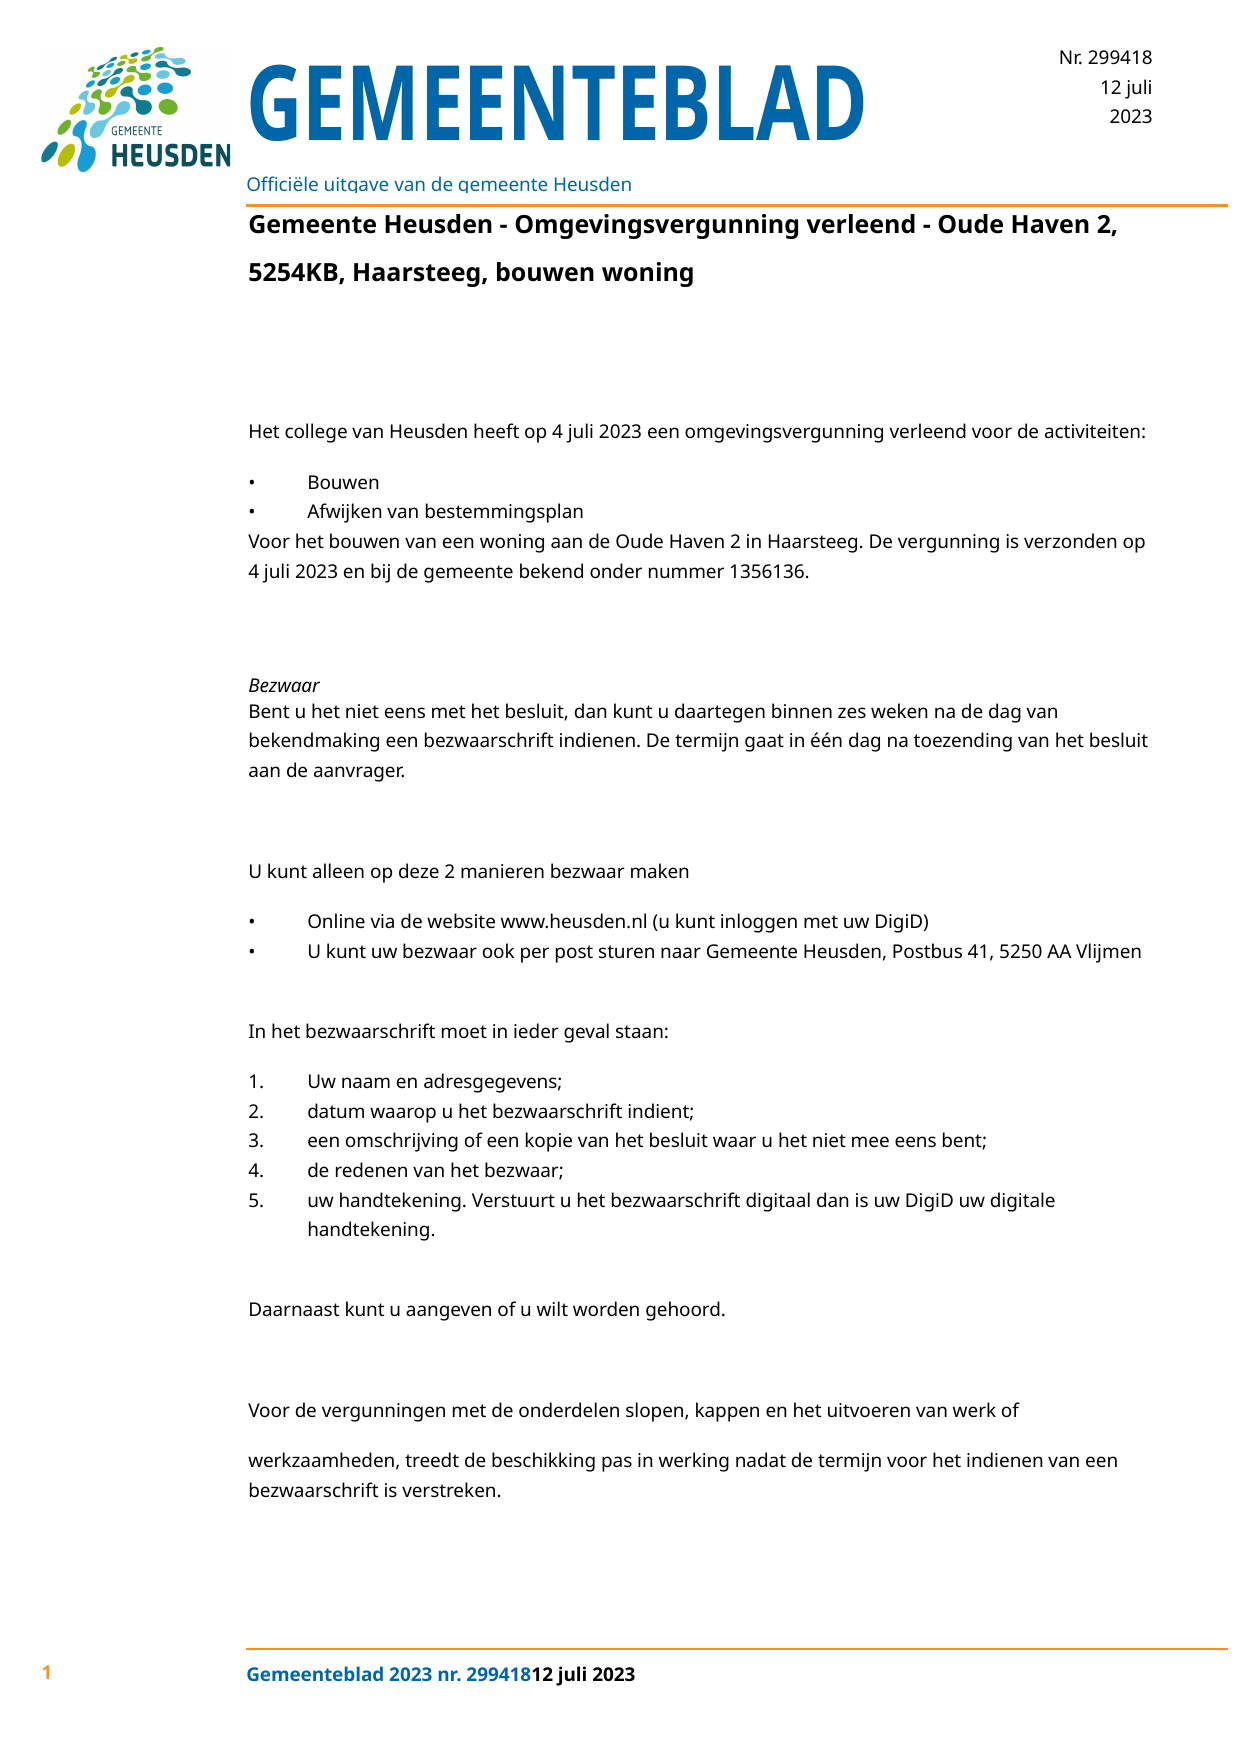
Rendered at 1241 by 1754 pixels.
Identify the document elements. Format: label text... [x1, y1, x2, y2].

text Gemeente Heusden - Omgevingsvergunning verleend - Oude Haven 2, 5254KB, Haarsteeg, bouwen woning [248, 207, 1152, 288]
text Voor de vergunningen met de onderdelen slopen, kappen en het uitvoeren van werk of [248, 1397, 1152, 1423]
text Het college van Heusden heeft op 4 juli 2023 een omgevingsvergunning verleend voor de activiteiten: [248, 419, 1152, 444]
text Voor het bouwen van een woning aan de Oude Haven 2 in Haarsteeg. De vergunning is verzonden op 4 juli 2023 en bij de gemeente bekend onder nummer 1356136. [248, 528, 1152, 584]
list U kunt uw bezwaar ook per post sturen naar Gemeente Heusden, Postbus 41, 5250 AA Vlijmen [248, 938, 1152, 964]
text Bent u het niet eens met het besluit, dan kunt u daartegen binnen zes weken na de dag van bekendmaking een bezwaarschrift indienen. De termijn gaat in één dag na toezending van het besluit aan de aanvrager. [248, 698, 1152, 783]
text werkzaamheden, treedt de beschikking pas in werking nadat de termijn voor het indienen van een bezwaarschrift is verstreken. [248, 1448, 1152, 1503]
text In het bezwaarschrift moet in ieder geval staan: [248, 1018, 1152, 1044]
picture [41, 47, 231, 172]
list Bouwen [248, 469, 1152, 495]
list Afwijken van bestemmingsplan [248, 499, 1152, 524]
text U kunt alleen op deze 2 manieren bezwaar maken [248, 858, 1152, 884]
list de redenen van het bezwaar; [248, 1157, 1152, 1183]
list een omschrijving of een kopie van het besluit waar u het niet mee eens bent; [248, 1128, 1152, 1153]
list Uw naam en adresgegevens; [248, 1068, 1152, 1094]
list Online via de website www.heusden.nl (u kunt inloggen met uw DigiD) [248, 908, 1152, 934]
text Daarnaast kunt u aangeven of u wilt worden gehoord. [248, 1296, 1152, 1322]
list datum waarop u het bezwaarschrift indient; [248, 1098, 1152, 1124]
list uw handtekening. Verstuurt u het bezwaarschrift digitaal dan is uw DigiD uw digitale handtekening. [248, 1187, 1152, 1242]
text Bezwaar [248, 672, 1152, 698]
